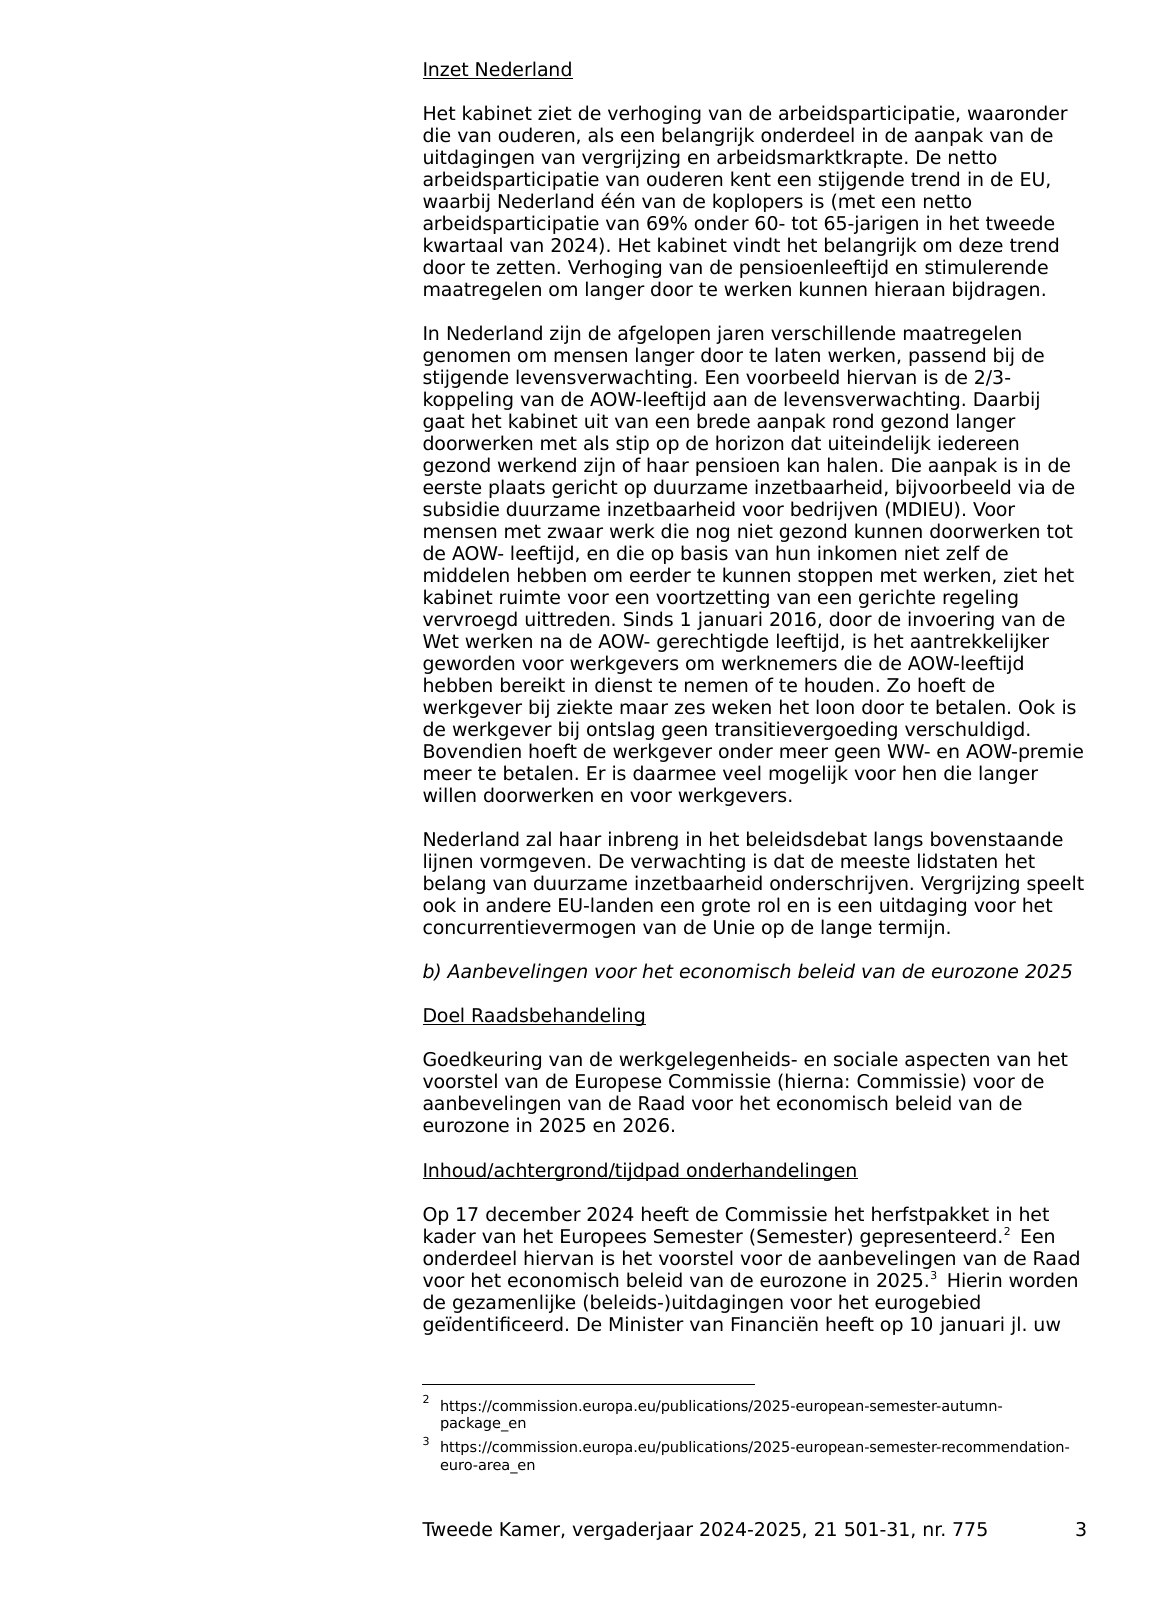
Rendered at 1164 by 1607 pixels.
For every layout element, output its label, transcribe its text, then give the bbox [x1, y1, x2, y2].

subtitle Inzet Nederland [422, 59, 1087, 81]
subtitle Inhoud/achtergrond/tijdpad onderhandelingen [422, 1159, 1087, 1181]
subtitle Doel Raadsbehandeling [422, 1005, 1087, 1027]
text https://commission.europa.eu/publications/2025-european-semester-recommendation-euro-area_en [422, 1435, 1087, 1474]
text Het kabinet ziet de verhoging van de arbeidsparticipatie, waaronder die van ouderen, als een belangrijk onderdeel in de aanpak van de uitdagingen van vergrijzing en arbeidsmarktkrapte. De netto arbeidsparticipatie van ouderen kent een stijgende trend in de EU, waarbij Nederland één van de koplopers is (met een netto arbeidsparticipatie van 69% onder 60- tot 65-jarigen in het tweede kwartaal van 2024). Het kabinet vindt het belangrijk om deze trend door te zetten. Verhoging van de pensioenleeftijd en stimulerende maatregelen om langer door te werken kunnen hieraan bijdragen. [422, 103, 1087, 301]
text In Nederland zijn de afgelopen jaren verschillende maatregelen genomen om mensen langer door te laten werken, passend bij de stijgende levensverwachting. Een voorbeeld hiervan is de 2/3- koppeling van de AOW-leeftijd aan de levensverwachting. Daarbij gaat het kabinet uit van een brede aanpak rond gezond langer doorwerken met als stip op de horizon dat uiteindelijk iedereen gezond werkend zijn of haar pensioen kan halen. Die aanpak is in de eerste plaats gericht op duurzame inzetbaarheid, bijvoorbeeld via de subsidie duurzame inzetbaarheid voor bedrijven (MDIEU). Voor mensen met zwaar werk die nog niet gezond kunnen doorwerken tot de AOW- leeftijd, en die op basis van hun inkomen niet zelf de middelen hebben om eerder te kunnen stoppen met werken, ziet het kabinet ruimte voor een voortzetting van een gerichte regeling vervroegd uittreden. Sinds 1 januari 2016, door de invoering van de Wet werken na de AOW- gerechtigde leeftijd, is het aantrekkelijker geworden voor werkgevers om werknemers die de AOW-leeftijd hebben bereikt in dienst te nemen of te houden. Zo hoeft de werkgever bij ziekte maar zes weken het loon door te betalen. Ook is de werkgever bij ontslag geen transitievergoeding verschuldigd. Bovendien hoeft de werkgever onder meer geen WW- en AOW-premie meer te betalen. Er is daarmee veel mogelijk voor hen die langer willen doorwerken en voor werkgevers. [422, 323, 1087, 807]
subtitle b) Aanbevelingen voor het economisch beleid van de eurozone 2025 [422, 961, 1087, 983]
text Op 17 december 2024 heeft de Commissie het herfstpakket in het kader van het Europees Semester (Semester) gepresenteerd. Een onderdeel hiervan is het voorstel voor de aanbevelingen van de Raad voor het economisch beleid van de eurozone in 2025. Hierin worden de gezamenlijke (beleids-)uitdagingen voor het eurogebied geïdentificeerd. De Minister van Financiën heeft op 10 januari jl. uw [422, 1204, 1087, 1336]
text Goedkeuring van de werkgelegenheids- en sociale aspecten van het voorstel van de Europese Commissie (hierna: Commissie) voor de aanbevelingen van de Raad voor het economisch beleid van de eurozone in 2025 en 2026. [422, 1049, 1087, 1137]
text Nederland zal haar inbreng in het beleidsdebat langs bovenstaande lijnen vormgeven. De verwachting is dat de meeste lidstaten het belang van duurzame inzetbaarheid onderschrijven. Vergrijzing speelt ook in andere EU-landen een grote rol en is een uitdaging voor het concurrentievermogen van de Unie op de lange termijn. [422, 829, 1087, 939]
text https://commission.europa.eu/publications/2025-european-semester-autumn-package_en [422, 1393, 1087, 1432]
